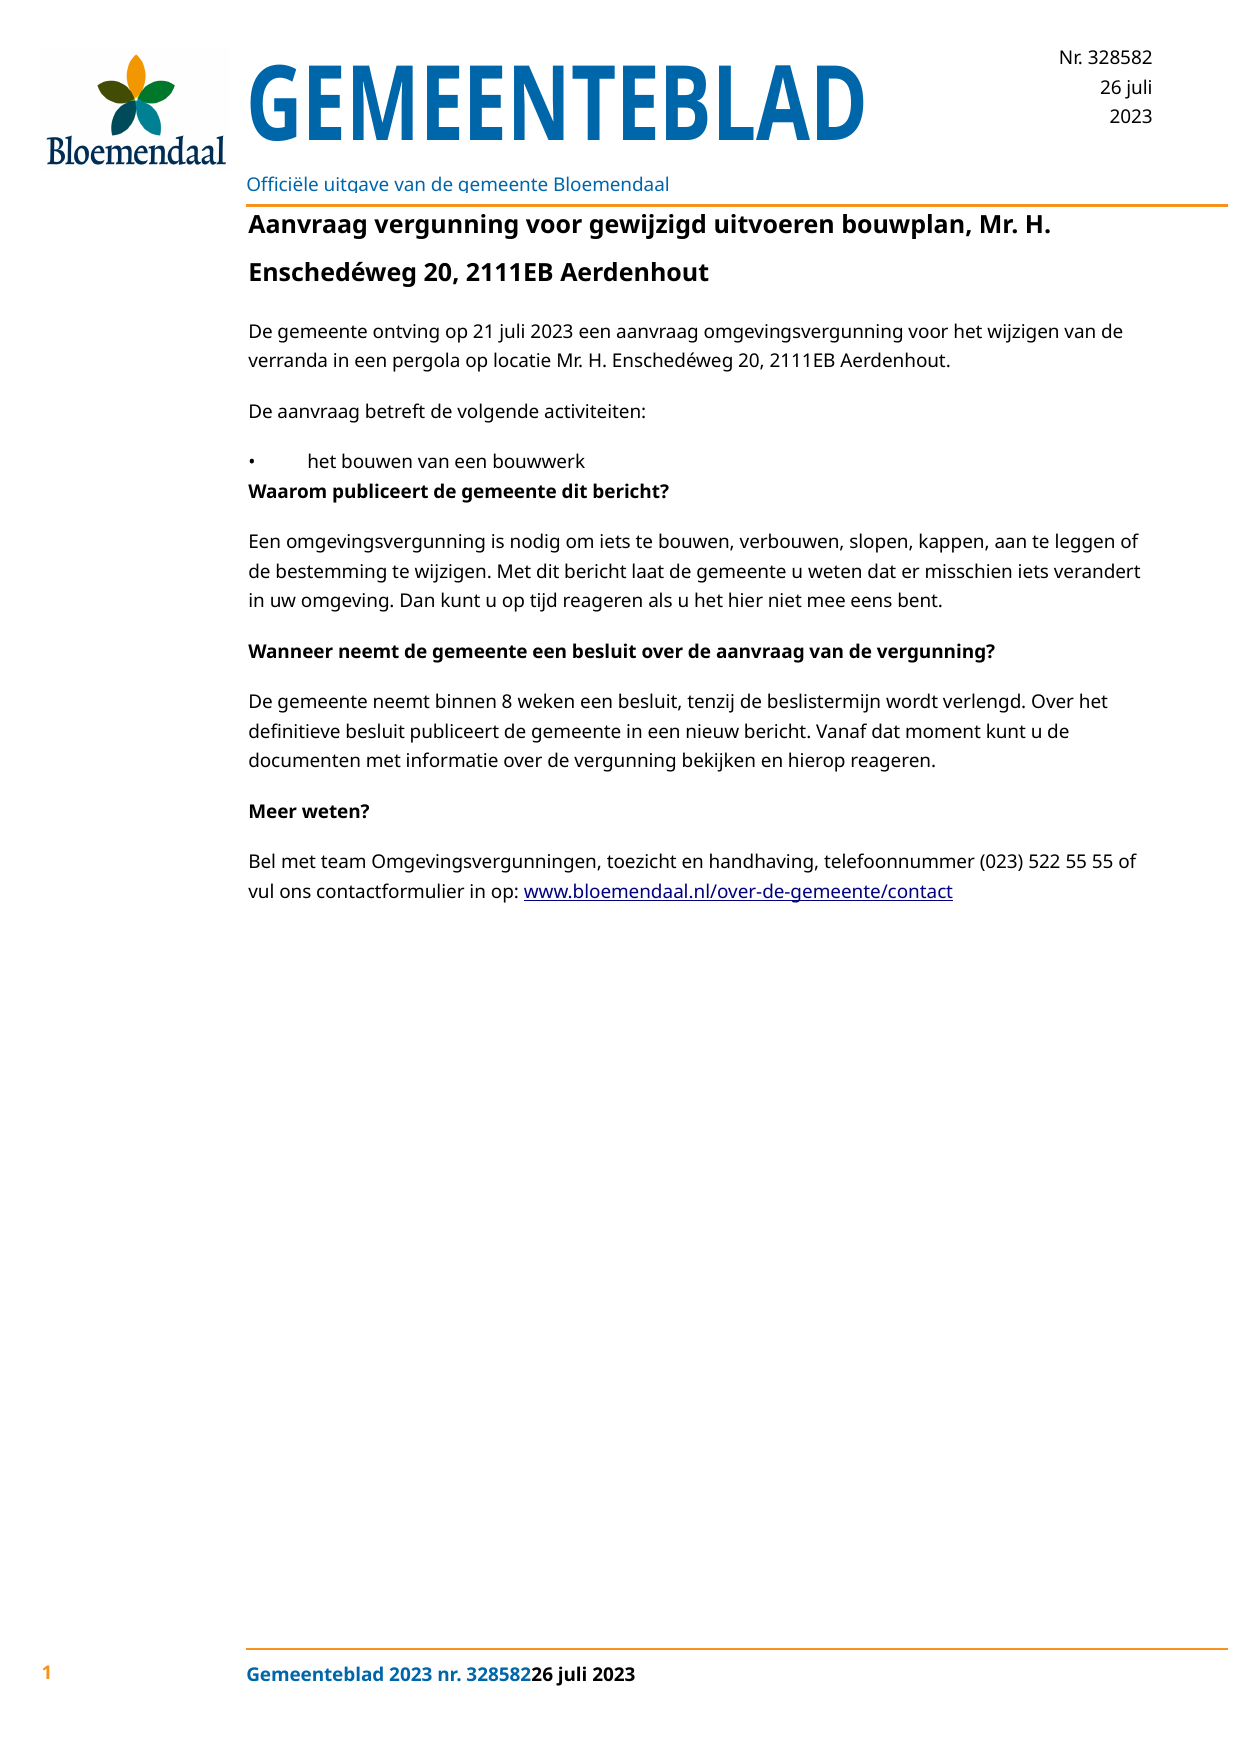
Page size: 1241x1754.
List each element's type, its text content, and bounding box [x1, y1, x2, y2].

text De aanvraag betreft de volgende activiteiten: [248, 398, 1152, 424]
list het bouwen van een bouwwerk [248, 448, 1152, 474]
text Meer weten? [248, 798, 1152, 824]
text Wanneer neemt de gemeente een besluit over de aanvraag van de vergunning? [248, 638, 1152, 664]
picture [41, 47, 231, 172]
text Een omgevingsvergunning is nodig om iets te bouwen, verbouwen, slopen, kappen, aan te leggen of de bestemming te wijzigen. Met dit bericht laat de gemeente u weten dat er misschien iets verandert in uw omgeving. Dan kunt u op tijd reageren als u het hier niet mee eens bent. [248, 528, 1152, 613]
text De gemeente ontving op 21 juli 2023 een aanvraag omgevingsvergunning voor het wijzigen van de verranda in een pergola op locatie Mr. H. Enschedéweg 20, 2111EB Aerdenhout. [248, 318, 1152, 373]
text Aanvraag vergunning voor gewijzigd uitvoeren bouwplan, Mr. H. Enschedéweg 20, 2111EB Aerdenhout [248, 207, 1152, 288]
text Bel met team Omgevingsvergunningen, toezicht en handhaving, telefoonnummer (023) 522 55 55 of vul ons contactformulier in op: www.bloemendaal.nl/over-de-gemeente/contact [248, 848, 1152, 904]
text De gemeente neemt binnen 8 weken een besluit, tenzij de beslistermijn wordt verlengd. Over het definitieve besluit publiceert de gemeente in een nieuw bericht. Vanaf dat moment kunt u de documenten met informatie over de vergunning bekijken en hierop reageren. [248, 688, 1152, 773]
text Waarom publiceert de gemeente dit bericht? [248, 478, 1152, 504]
